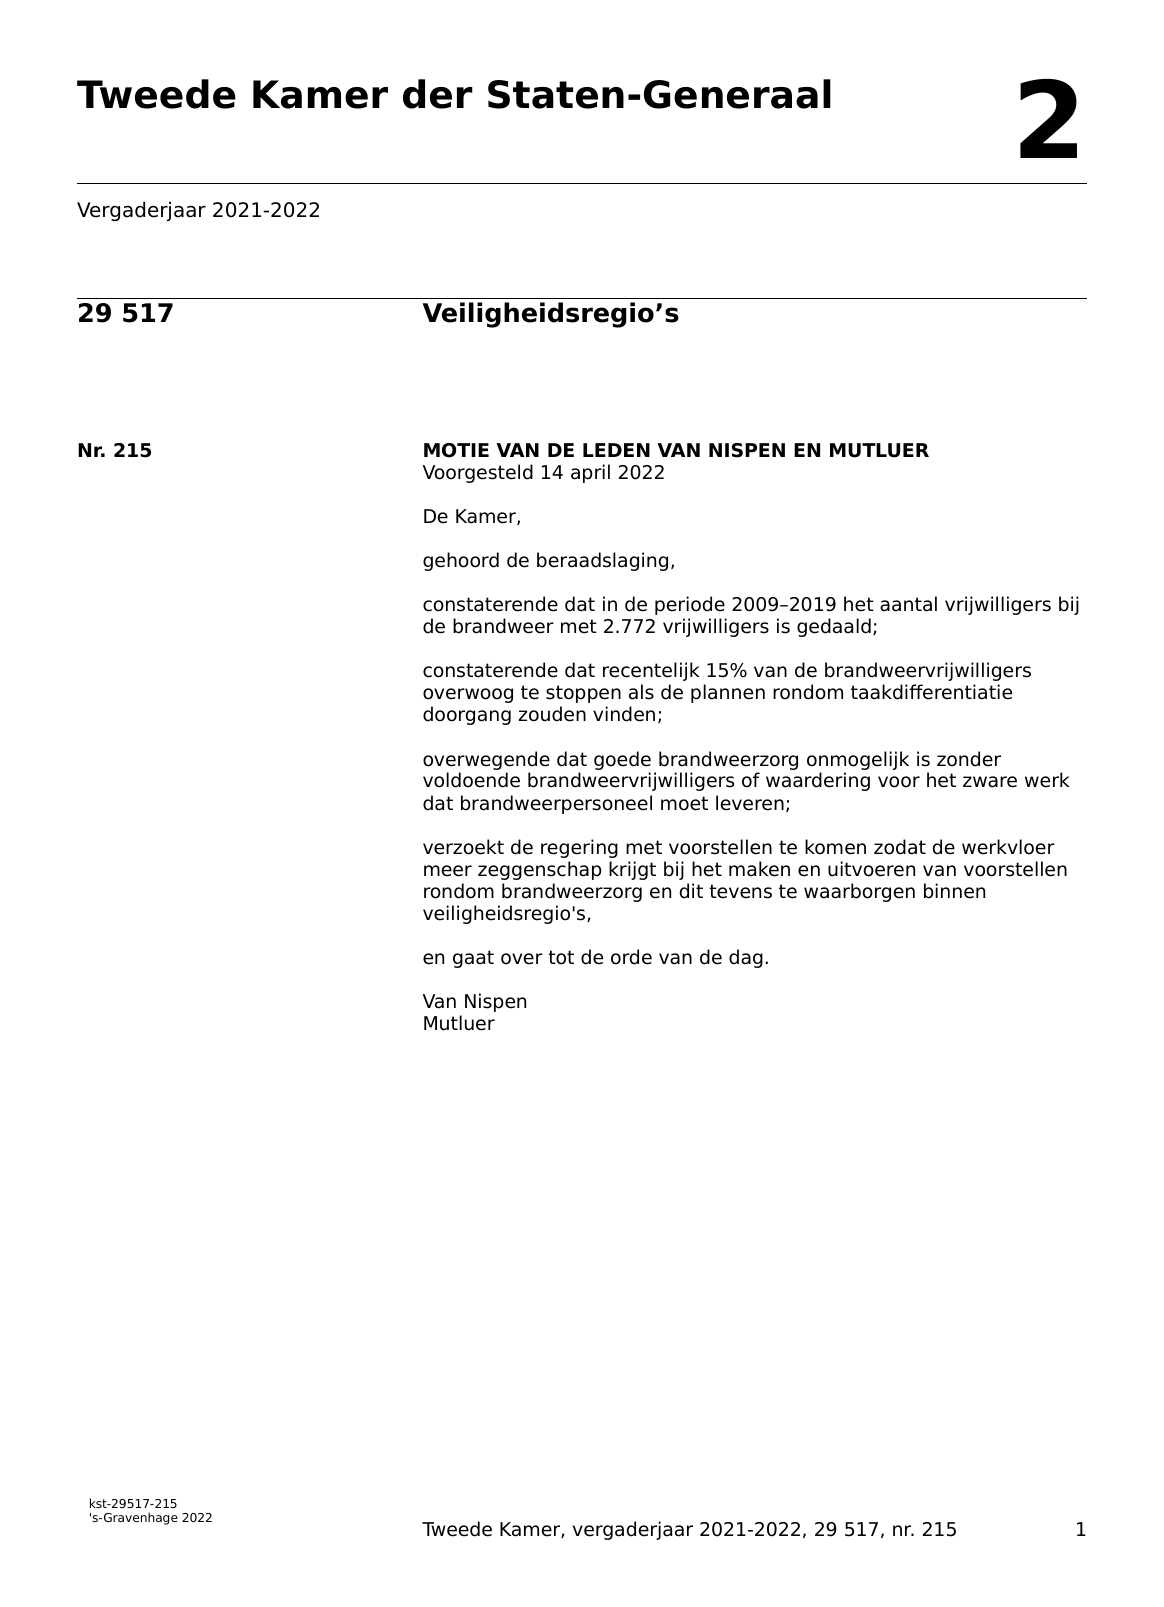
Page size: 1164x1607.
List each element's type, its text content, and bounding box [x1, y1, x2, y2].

subtitle Nr. 215 MOTIE VAN DE LEDEN VAN NISPEN EN MUTLUER [77, 440, 1087, 462]
text kst-29517-215 [88, 1497, 323, 1511]
table_header 2 [886, 59, 1087, 183]
text en gaat over tot de orde van de dag. [422, 947, 1087, 969]
table_cell Vergaderjaar 2021-2022 [77, 184, 1087, 298]
text gehoord de beraadslaging, [422, 550, 1087, 572]
text 's-Gravenhage 2022 [88, 1511, 323, 1525]
text constaterende dat in de periode 2009–2019 het aantal vrijwilligers bij de brandweer met 2.772 vrijwilligers is gedaald; [422, 594, 1087, 638]
subtitle 29 517 Veiligheidsregio’s [77, 299, 1087, 329]
text Van Nispen [422, 991, 1087, 1013]
text constaterende dat recentelijk 15% van de brandweervrijwilligers overwoog te stoppen als de plannen rondom taakdifferentiatie doorgang zouden vinden; [422, 660, 1087, 726]
text verzoekt de regering met voorstellen te komen zodat de werkvloer meer zeggenschap krijgt bij het maken en uitvoeren van voorstellen rondom brandweerzorg en dit tevens te waarborgen binnen veiligheidsregio's, [422, 837, 1087, 924]
text De Kamer, [422, 506, 1087, 528]
table_header Tweede Kamer der Staten-Generaal [77, 59, 886, 183]
text Mutluer [422, 1013, 1087, 1035]
text overwegende dat goede brandweerzorg onmogelijk is zonder voldoende brandweervrijwilligers of waardering voor het zware werk dat brandweerpersoneel moet leveren; [422, 748, 1087, 814]
text Voorgesteld 14 april 2022 [422, 462, 1087, 484]
